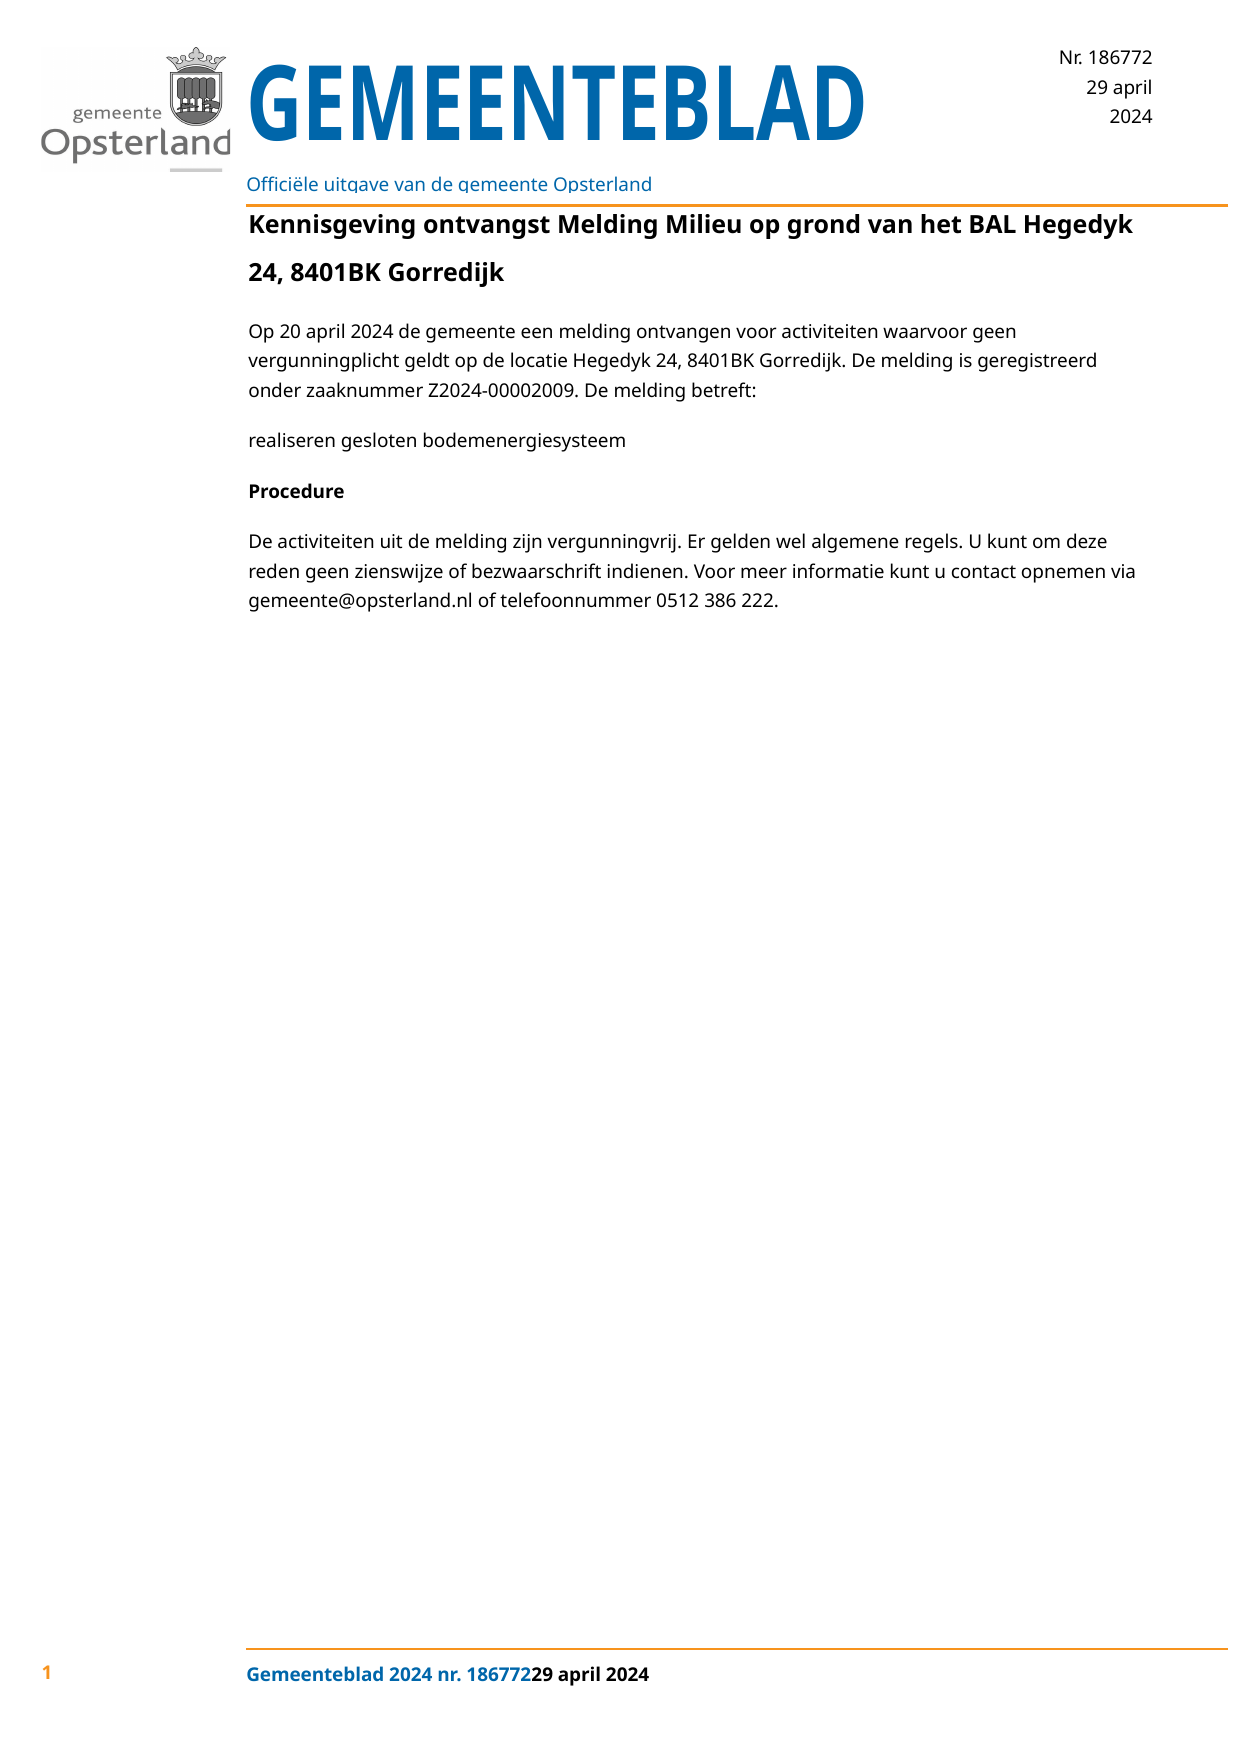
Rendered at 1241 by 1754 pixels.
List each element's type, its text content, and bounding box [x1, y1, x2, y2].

text realiseren gesloten bodemenergiesysteem [248, 427, 1152, 453]
text Kennisgeving ontvangst Melding Milieu op grond van het BAL Hegedyk 24, 8401BK Gorredijk [248, 207, 1152, 288]
text Procedure [248, 478, 1152, 504]
picture [41, 47, 231, 172]
text Op 20 april 2024 de gemeente een melding ontvangen voor activiteiten waarvoor geen vergunningplicht geldt op de locatie Hegedyk 24, 8401BK Gorredijk. De melding is geregistreerd onder zaaknummer Z2024-00002009. De melding betreft: [248, 318, 1152, 403]
text De activiteiten uit de melding zijn vergunningvrij. Er gelden wel algemene regels. U kunt om deze reden geen zienswijze of bezwaarschrift indienen. Voor meer informatie kunt u contact opnemen via gemeente@opsterland.nl of telefoonnummer 0512 386 222. [248, 528, 1152, 613]
